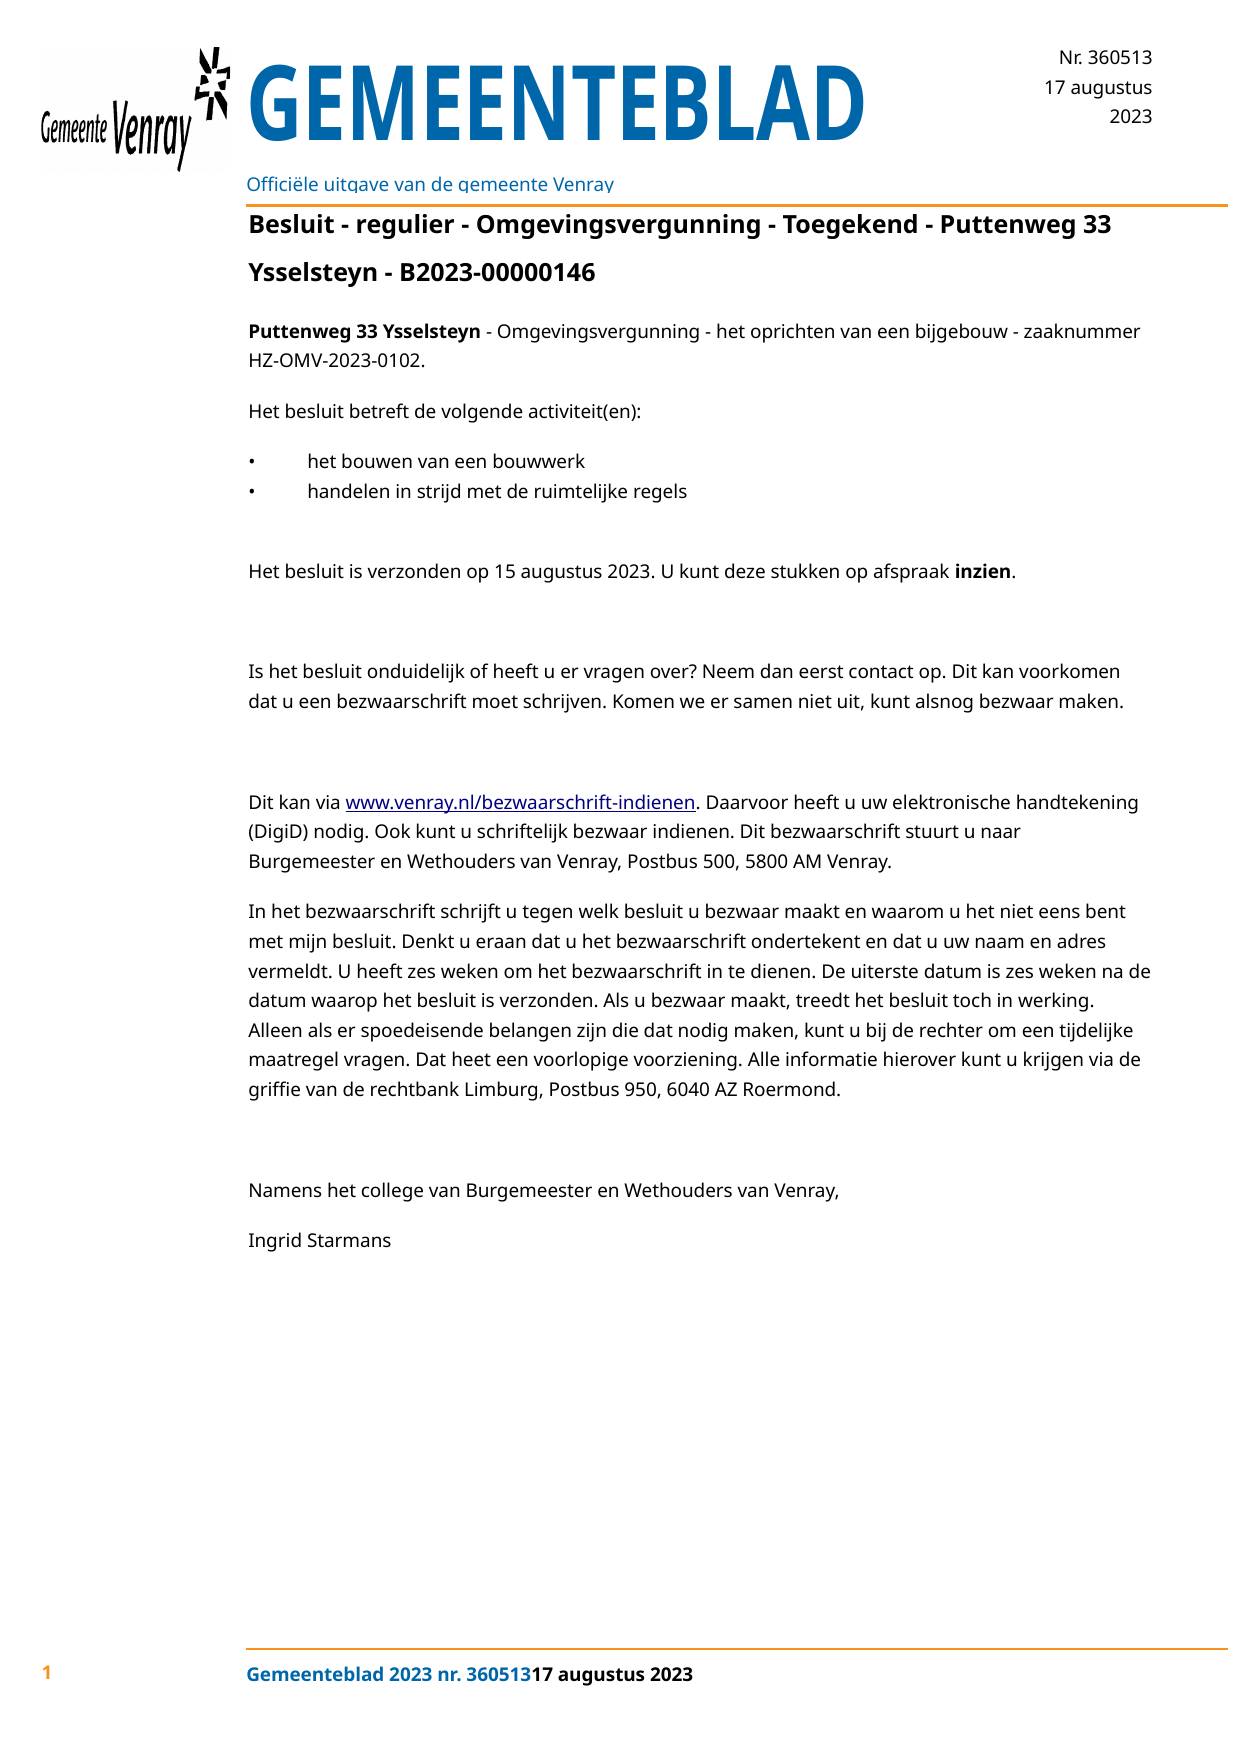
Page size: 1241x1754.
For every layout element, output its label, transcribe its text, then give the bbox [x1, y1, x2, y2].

text Is het besluit onduidelijk of heeft u er vragen over? Neem dan eerst contact op. Dit kan voorkomen dat u een bezwaarschrift moet schrijven. Komen we er samen niet uit, kunt alsnog bezwaar maken. [248, 659, 1152, 714]
text Besluit - regulier - Omgevingsvergunning - Toegekend - Puttenweg 33 Ysselsteyn - B2023-00000146 [248, 207, 1152, 288]
text Het besluit is verzonden op 15 augustus 2023. U kunt deze stukken op afspraak inzien. [248, 558, 1152, 584]
text Dit kan via www.venray.nl/bezwaarschrift-indienen. Daarvoor heeft u uw elektronische handtekening (DigiD) nodig. Ook kunt u schriftelijk bezwaar indienen. Dit bezwaarschrift stuurt u naar Burgemeester en Wethouders van Venray, Postbus 500, 5800 AM Venray. [248, 789, 1152, 874]
list handelen in strijd met de ruimtelijke regels [248, 478, 1152, 504]
text Puttenweg 33 Ysselsteyn - Omgevingsvergunning - het oprichten van een bijgebouw - zaaknummer HZ-OMV-2023-0102. [248, 318, 1152, 373]
text In het bezwaarschrift schrijft u tegen welk besluit u bezwaar maakt en waarom u het niet eens bent met mijn besluit. Denkt u eraan dat u het bezwaarschrift ondertekent en dat u uw naam en adres vermeldt. U heeft zes weken om het bezwaarschrift in te dienen. De uiterste datum is zes weken na de datum waarop het besluit is verzonden. Als u bezwaar maakt, treedt het besluit toch in werking. Alleen als er spoedeisende belangen zijn die dat nodig maken, kunt u bij de rechter om een tijdelijke maatregel vragen. Dat heet een voorlopige voorziening. Alle informatie hierover kunt u krijgen via de griffie van de rechtbank Limburg, Postbus 950, 6040 AZ Roermond. [248, 899, 1152, 1102]
text Namens het college van Burgemeester en Wethouders van Venray, [248, 1177, 1152, 1203]
picture [41, 47, 231, 172]
text Het besluit betreft de volgende activiteit(en): [248, 398, 1152, 424]
text Ingrid Starmans [248, 1227, 1152, 1253]
list het bouwen van een bouwwerk [248, 448, 1152, 474]
